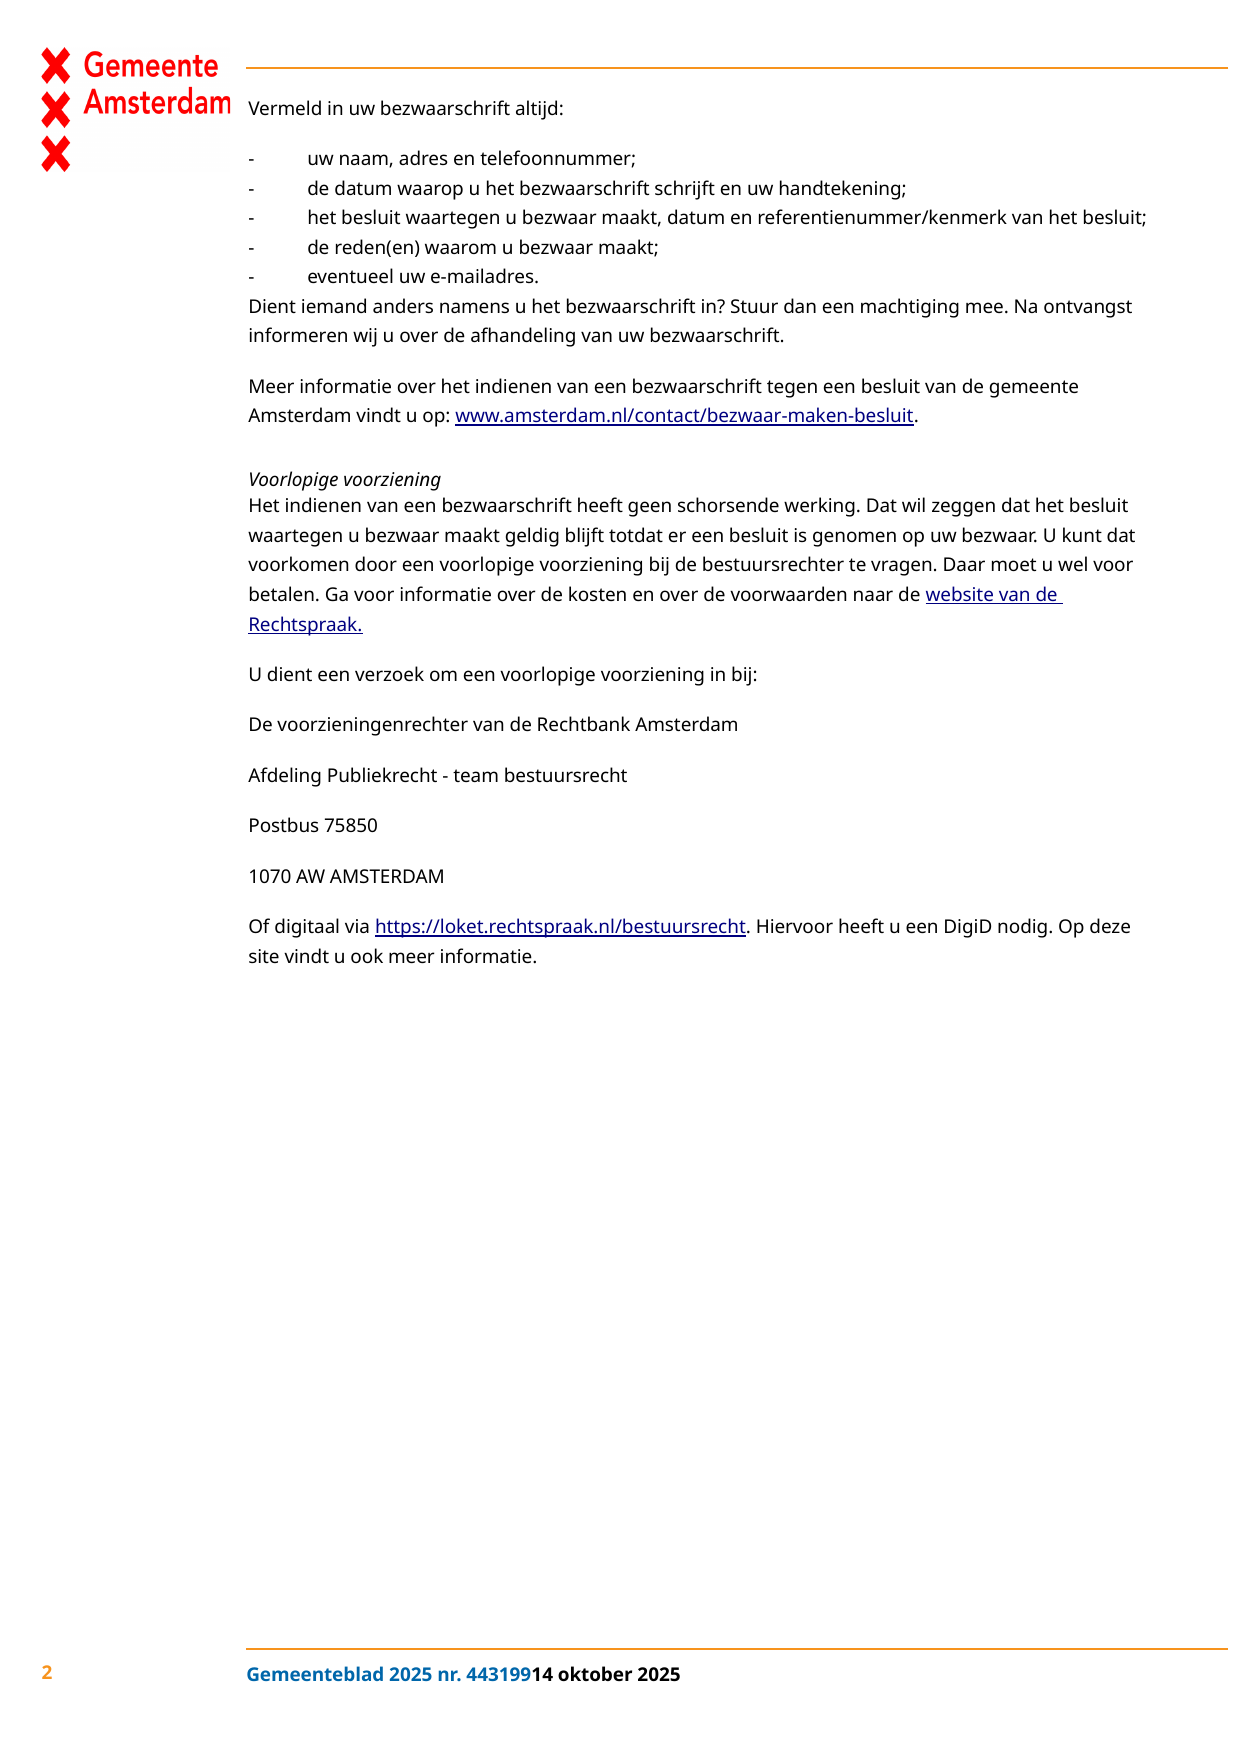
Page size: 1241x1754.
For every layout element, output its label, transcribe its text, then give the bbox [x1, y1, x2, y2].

list de reden(en) waarom u bezwaar maakt; [248, 234, 1152, 260]
list uw naam, adres en telefoonnummer; [248, 145, 1152, 171]
text Voorlopige voorziening [248, 467, 1152, 492]
list eventueel uw e-mailadres. [248, 263, 1152, 289]
text Postbus 75850 [248, 812, 1152, 838]
text Dient iemand anders namens u het bezwaarschrift in? Stuur dan een machtiging mee. Na ontvangst informeren wij u over de afhandeling van uw bezwaarschrift. [248, 293, 1152, 348]
picture [41, 47, 231, 172]
text Afdeling Publiekrecht - team bestuursrecht [248, 762, 1152, 788]
text Of digitaal via https://loket.rechtspraak.nl/bestuursrecht. Hiervoor heeft u een DigiD nodig. Op deze site vindt u ook meer informatie. [248, 913, 1152, 968]
text De voorzieningenrechter van de Rechtbank Amsterdam [248, 712, 1152, 737]
text Vermeld in uw bezwaarschrift altijd: [248, 95, 1152, 121]
list het besluit waartegen u bezwaar maakt, datum en referentienummer/kenmerk van het besluit; [248, 204, 1152, 230]
text Het indienen van een bezwaarschrift heeft geen schorsende werking. Dat wil zeggen dat het besluit waartegen u bezwaar maakt geldig blijft totdat er een besluit is genomen op uw bezwaar. U kunt dat voorkomen door een voorlopige voorziening bij de bestuursrechter te vragen. Daar moet u wel voor betalen. Ga voor informatie over de kosten en over de voorwaarden naar de website van de Rechtspraak. [248, 492, 1152, 636]
text 1070 AW AMSTERDAM [248, 863, 1152, 888]
text U dient een verzoek om een voorlopige voorziening in bij: [248, 661, 1152, 687]
list de datum waarop u het bezwaarschrift schrijft en uw handtekening; [248, 175, 1152, 201]
text Meer informatie over het indienen van een bezwaarschrift tegen een besluit van de gemeente Amsterdam vindt u op: www.amsterdam.nl/contact/bezwaar-maken-besluit. [248, 373, 1152, 428]
